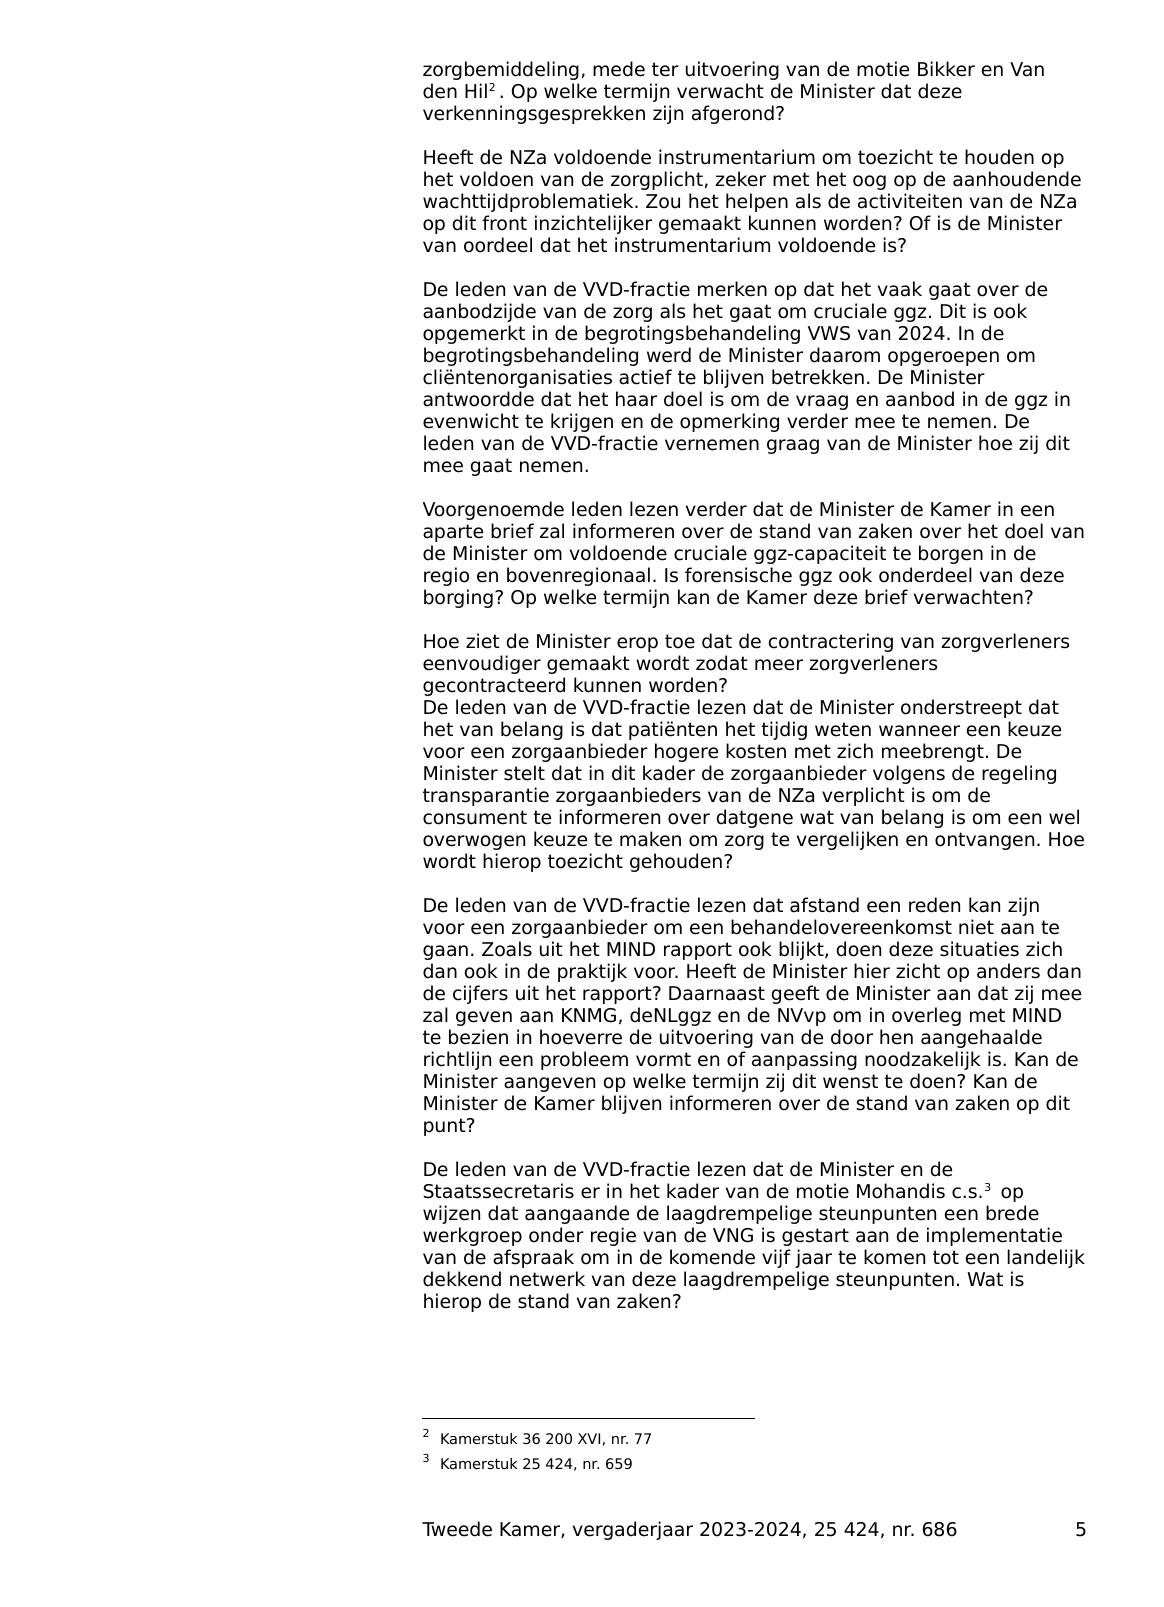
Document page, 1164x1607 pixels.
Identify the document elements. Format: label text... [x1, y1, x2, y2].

text Voorgenoemde leden lezen verder dat de Minister de Kamer in een aparte brief zal informeren over de stand van zaken over het doel van de Minister om voldoende cruciale ggz-capaciteit te borgen in de regio en bovenregionaal. Is forensische ggz ook onderdeel van deze borging? Op welke termijn kan de Kamer deze brief verwachten? [422, 499, 1087, 609]
text De leden van de VVD-fractie lezen dat de Minister onderstreept dat het van belang is dat patiënten het tijdig weten wanneer een keuze voor een zorgaanbieder hogere kosten met zich meebrengt. De Minister stelt dat in dit kader de zorgaanbieder volgens de regeling transparantie zorgaanbieders van de NZa verplicht is om de consument te informeren over datgene wat van belang is om een wel overwogen keuze te maken om zorg te vergelijken en ontvangen. Hoe wordt hierop toezicht gehouden? [422, 697, 1087, 873]
text Kamerstuk 25 424, nr. 659 [422, 1452, 1087, 1474]
text De leden van de VVD-fractie lezen dat afstand een reden kan zijn voor een zorgaanbieder om een behandelovereenkomst niet aan te gaan. Zoals uit het MIND rapport ook blijkt, doen deze situaties zich dan ook in de praktijk voor. Heeft de Minister hier zicht op anders dan de cijfers uit het rapport? Daarnaast geeft de Minister aan dat zij mee zal geven aan KNMG, deNLggz en de NVvp om in overleg met MIND te bezien in hoeverre de uitvoering van de door hen aangehaalde richtlijn een probleem vormt en of aanpassing noodzakelijk is. Kan de Minister aangeven op welke termijn zij dit wenst te doen? Kan de Minister de Kamer blijven informeren over de stand van zaken op dit punt? [422, 895, 1087, 1137]
text De leden van de VVD-fractie lezen dat de Minister en de Staatssecretaris er in het kader van de motie Mohandis c.s. op wijzen dat aangaande de laagdrempelige steunpunten een brede werkgroep onder regie van de VNG is gestart aan de implementatie van de afspraak om in de komende vijf jaar te komen tot een landelijk dekkend netwerk van deze laagdrempelige steunpunten. Wat is hierop de stand van zaken? [422, 1159, 1087, 1313]
text zorgbemiddeling, mede ter uitvoering van de motie Bikker en Van den Hil. Op welke termijn verwacht de Minister dat deze verkenningsgesprekken zijn afgerond? [422, 59, 1087, 125]
text Kamerstuk 36 200 XVI, nr. 77 [422, 1427, 1087, 1449]
text Hoe ziet de Minister erop toe dat de contractering van zorgverleners eenvoudiger gemaakt wordt zodat meer zorgverleners gecontracteerd kunnen worden? [422, 631, 1087, 697]
text Heeft de NZa voldoende instrumentarium om toezicht te houden op het voldoen van de zorgplicht, zeker met het oog op de aanhoudende wachttijdproblematiek. Zou het helpen als de activiteiten van de NZa op dit front inzichtelijker gemaakt kunnen worden? Of is de Minister van oordeel dat het instrumentarium voldoende is? [422, 147, 1087, 257]
text De leden van de VVD-fractie merken op dat het vaak gaat over de aanbodzijde van de zorg als het gaat om cruciale ggz. Dit is ook opgemerkt in de begrotingsbehandeling VWS van 2024. In de begrotingsbehandeling werd de Minister daarom opgeroepen om cliëntenorganisaties actief te blijven betrekken. De Minister antwoordde dat het haar doel is om de vraag en aanbod in de ggz in evenwicht te krijgen en de opmerking verder mee te nemen. De leden van de VVD-fractie vernemen graag van de Minister hoe zij dit mee gaat nemen. [422, 279, 1087, 477]
